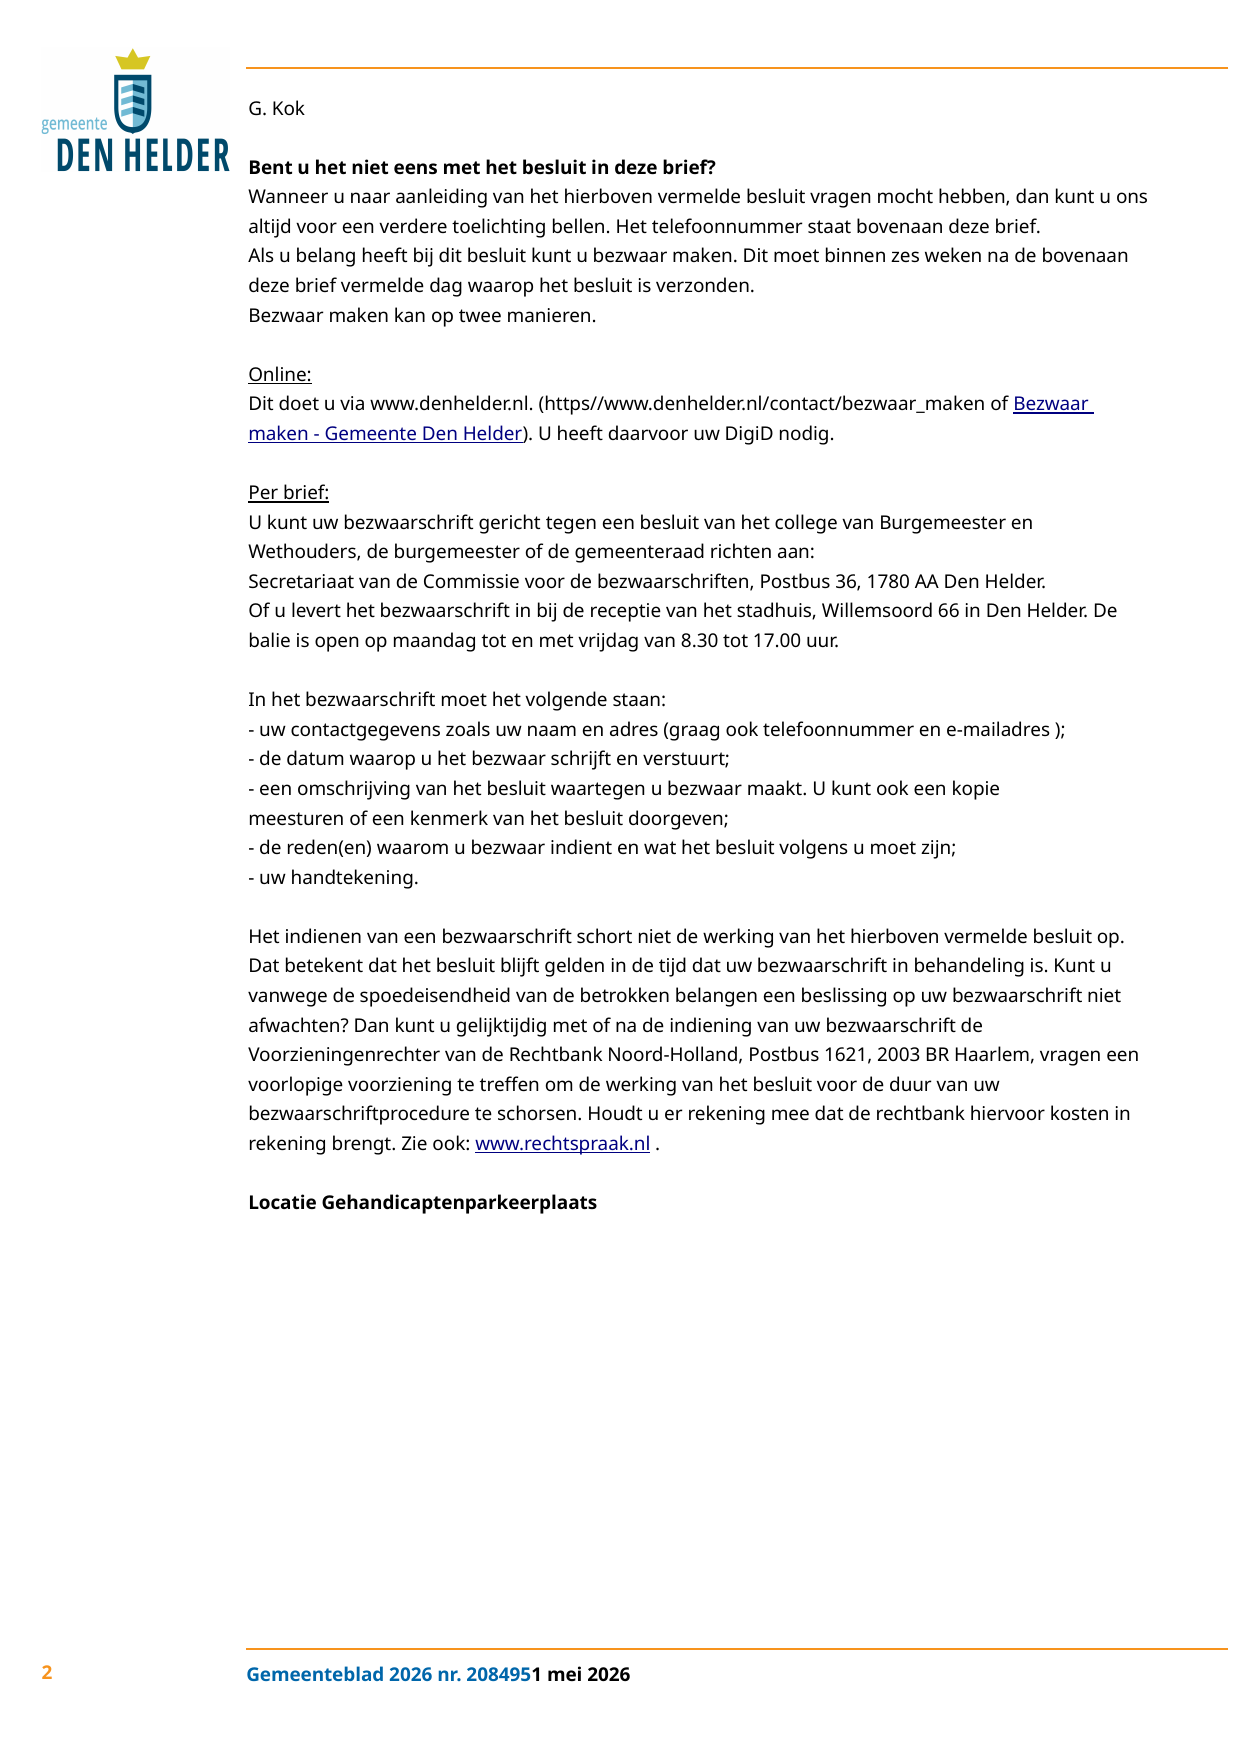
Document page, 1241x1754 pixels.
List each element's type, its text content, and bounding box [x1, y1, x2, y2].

text Online: [248, 361, 1152, 387]
text - de reden(en) waarom u bezwaar indient en wat het besluit volgens u moet zijn; [248, 834, 1152, 860]
picture [41, 47, 231, 172]
text Als u belang heeft bij dit besluit kunt u bezwaar maken. Dit moet binnen zes weken na de bovenaan deze brief vermelde dag waarop het besluit is verzonden. [248, 243, 1152, 298]
text - de datum waarop u het bezwaar schrijft en verstuurt; [248, 746, 1152, 771]
picture [182, 144, 187, 165]
picture [100, 154, 106, 172]
text G. Kok [248, 95, 1152, 121]
text Het indienen van een bezwaarschrift schort niet de werking van het hierboven vermelde besluit op. Dat betekent dat het besluit blijft gelden in de tijd dat uw bezwaarschrift in behandeling is. Kunt u vanwege de spoedeisendheid van de betrokken belangen een beslissing op uw bezwaarschrift niet afwachten? Dan kunt u gelijktijdig met of na de indiening van uw bezwaarschrift de Voorzieningenrechter van de Rechtbank Noord-Holland, Postbus 1621, 2003 BR Haarlem, vragen een voorlopige voorziening te treffen om de werking van het besluit voor de duur van uw bezwaarschriftprocedure te schorsen. Houdt u er rekening mee dat de rechtbank hiervoor kosten in rekening brengt. Zie ook: www.rechtspraak.nl . [248, 923, 1152, 1156]
picture [220, 160, 224, 172]
text Bezwaar maken kan op twee manieren. [248, 302, 1152, 328]
text - uw handtekening. [248, 864, 1152, 890]
text Of u levert het bezwaarschrift in bij de receptie van het stadhuis, Willemsoord 66 in Den Helder. De [248, 598, 1152, 623]
picture [130, 157, 135, 172]
text Locatie Gehandicaptenparkeerplaats [248, 1189, 1152, 1215]
text U kunt uw bezwaarschrift gericht tegen een besluit van het college van Burgemeester en Wethouders, de burgemeester of de gemeenteraad richten aan: [248, 509, 1152, 564]
text Secretariaat van de Commissie voor de bezwaarschriften, Postbus 36, 1780 AA Den Helder. [248, 568, 1152, 594]
text - uw contactgegevens zoals uw naam en adres (graag ook telefoonnummer en e-mailadres ); [248, 716, 1152, 742]
text Wanneer u naar aanleiding van het hierboven vermelde besluit vragen mocht hebben, dan kunt u ons altijd voor een verdere toelichting bellen. Het telefoonnummer staat bovenaan deze brief. [248, 183, 1152, 239]
text Per brief: [248, 479, 1152, 505]
text - een omschrijving van het besluit waartegen u bezwaar maakt. U kunt ook een kopie [248, 775, 1152, 801]
text Dit doet u via www.denhelder.nl. (https//www.denhelder.nl/contact/bezwaar_maken of Bezwaar maken - Gemeente Den Helder). U heeft daarvoor uw DigiD nodig. [248, 391, 1152, 446]
text In het bezwaarschrift moet het volgende staan: [248, 686, 1152, 712]
text balie is open op maandag tot en met vrijdag van 8.30 tot 17.00 uur. [248, 627, 1152, 653]
text Bent u het niet eens met het besluit in deze brief? [248, 154, 1152, 180]
text meesturen of een kenmerk van het besluit doorgeven; [248, 805, 1152, 831]
picture [63, 144, 68, 165]
